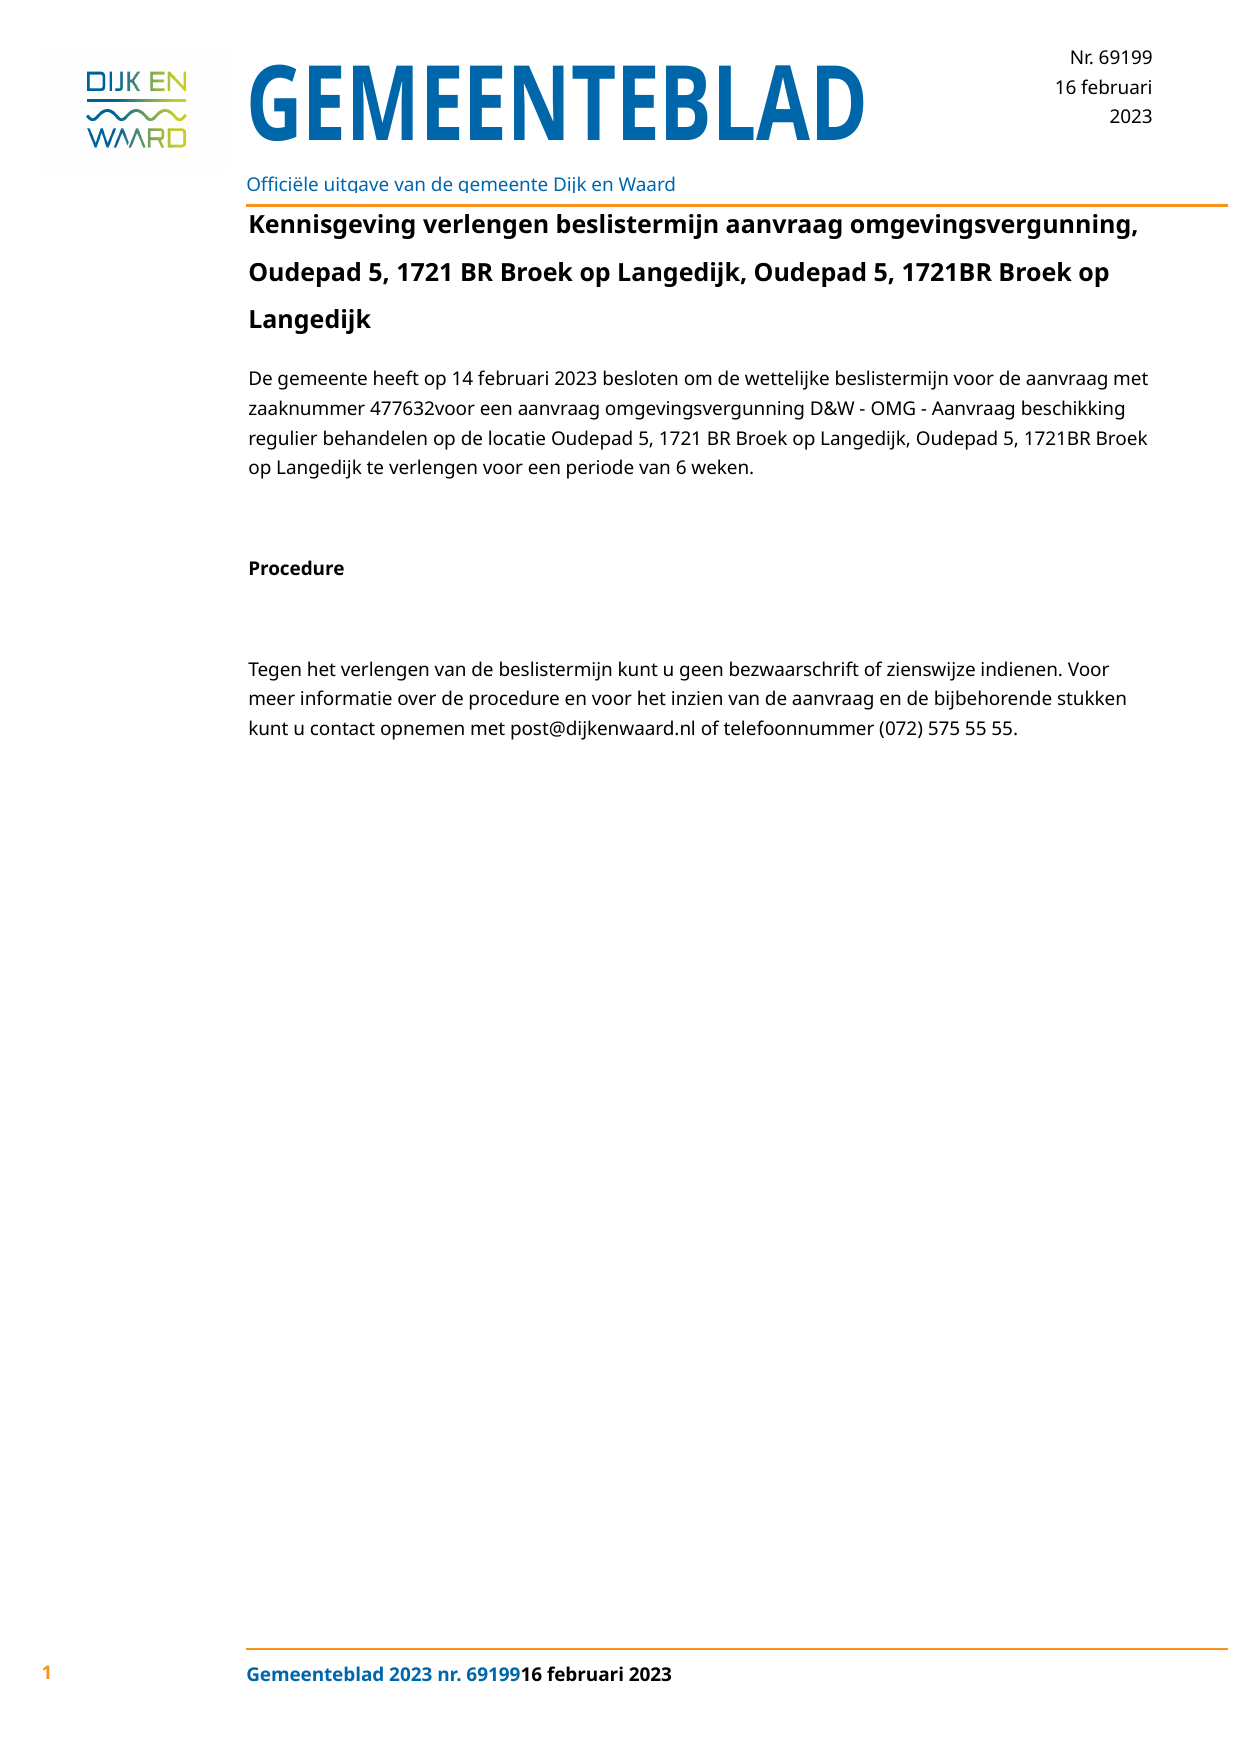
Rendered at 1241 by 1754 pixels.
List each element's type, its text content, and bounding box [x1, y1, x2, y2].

picture [41, 47, 231, 172]
text Kennisgeving verlengen beslistermijn aanvraag omgevingsvergunning, Oudepad 5, 1721 BR Broek op Langedijk, Oudepad 5, 1721BR Broek op Langedijk [248, 207, 1152, 336]
text Tegen het verlengen van de beslistermijn kunt u geen bezwaarschrift of zienswijze indienen. Voor meer informatie over de procedure en voor het inzien van de aanvraag en de bijbehorende stukken kunt u contact opnemen met post@dijkenwaard.nl of telefoonnummer (072) 575 55 55. [248, 656, 1152, 741]
text Procedure [248, 555, 1152, 581]
text De gemeente heeft op 14 februari 2023 besloten om de wettelijke beslistermijn voor de aanvraag met zaaknummer 477632voor een aanvraag omgevingsvergunning D&W - OMG - Aanvraag beschikking regulier behandelen op de locatie Oudepad 5, 1721 BR Broek op Langedijk, Oudepad 5, 1721BR Broek op Langedijk te verlengen voor een periode van 6 weken. [248, 366, 1152, 480]
